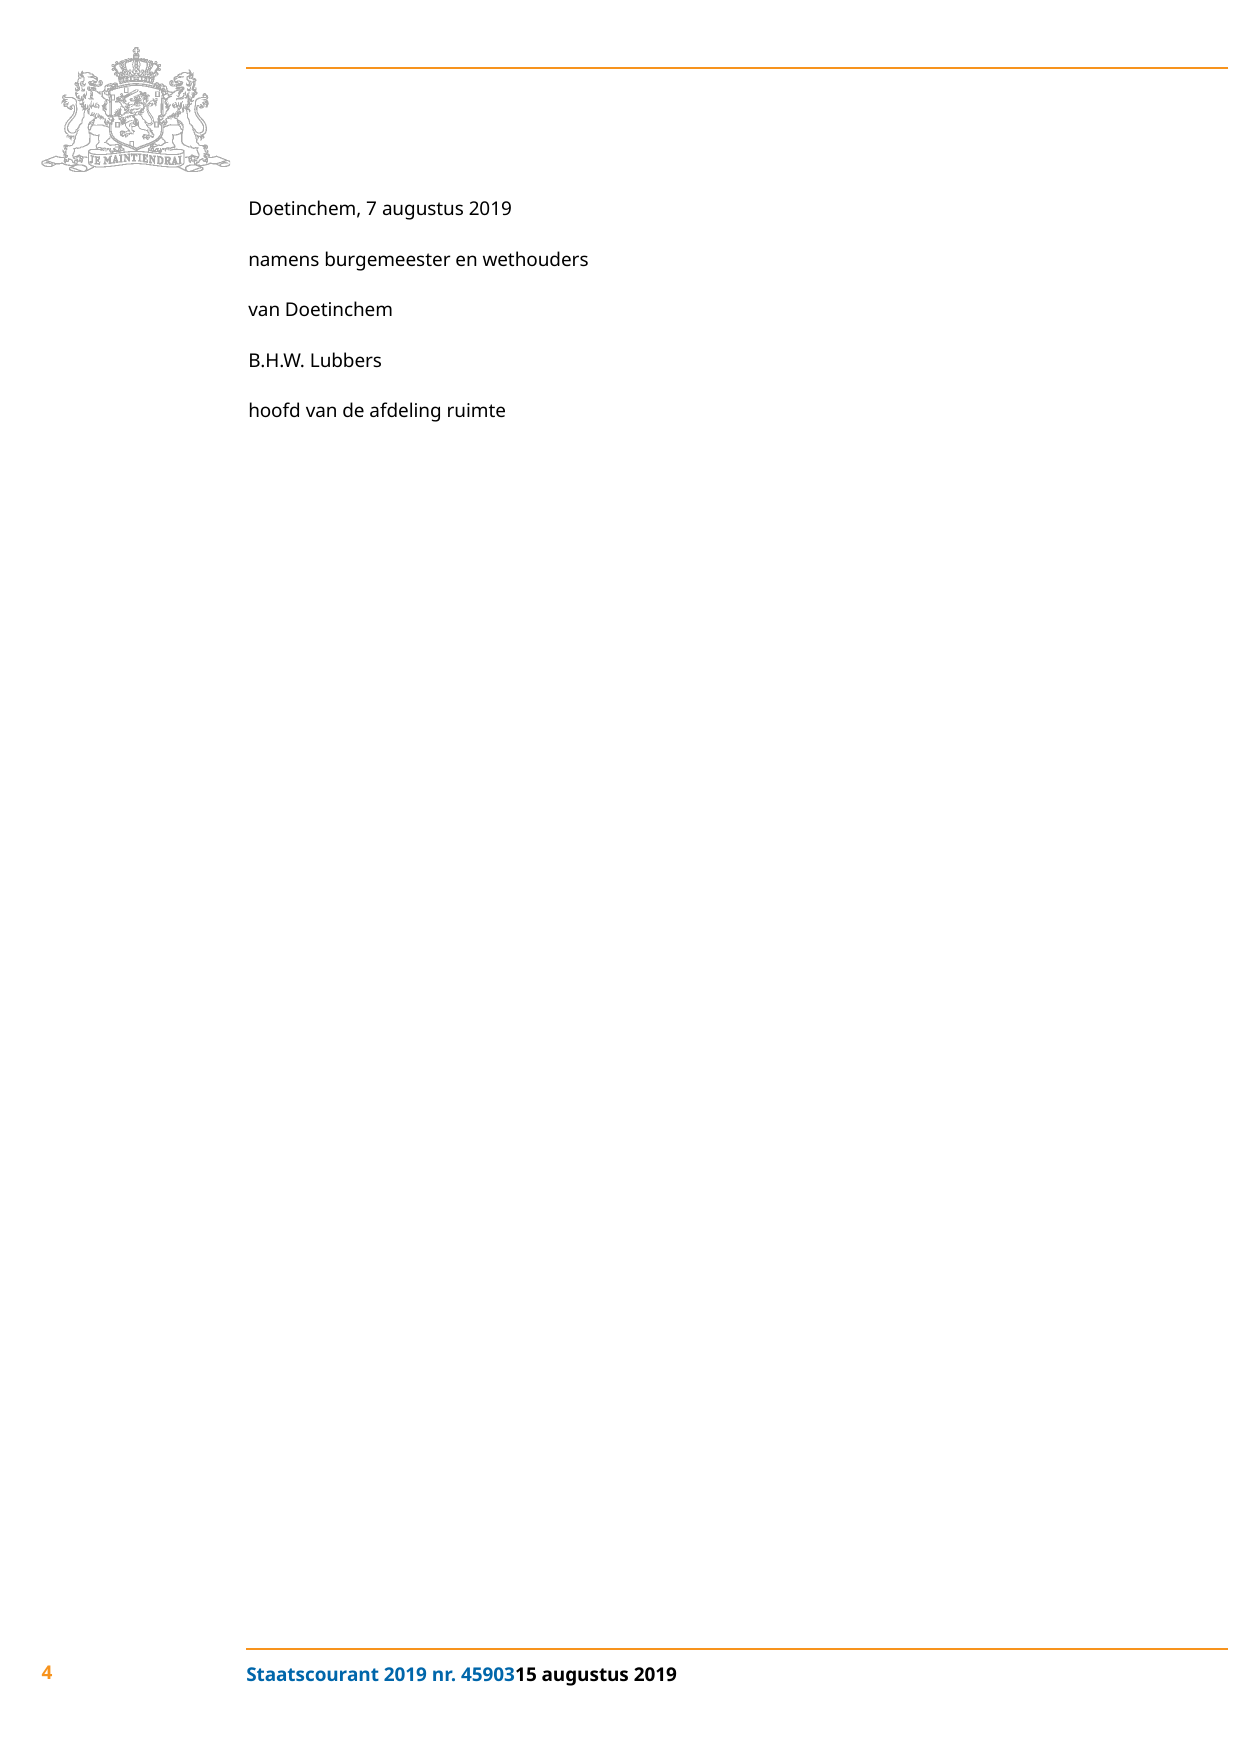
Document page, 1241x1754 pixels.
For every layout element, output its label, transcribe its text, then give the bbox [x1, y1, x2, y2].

text namens burgemeester en wethouders [248, 246, 1152, 272]
text Doetinchem, 7 augustus 2019 [248, 196, 1152, 221]
picture [41, 47, 231, 172]
text hoofd van de afdeling ruimte [248, 397, 1152, 423]
text van Doetinchem [248, 296, 1152, 322]
text B.H.W. Lubbers [248, 347, 1152, 373]
